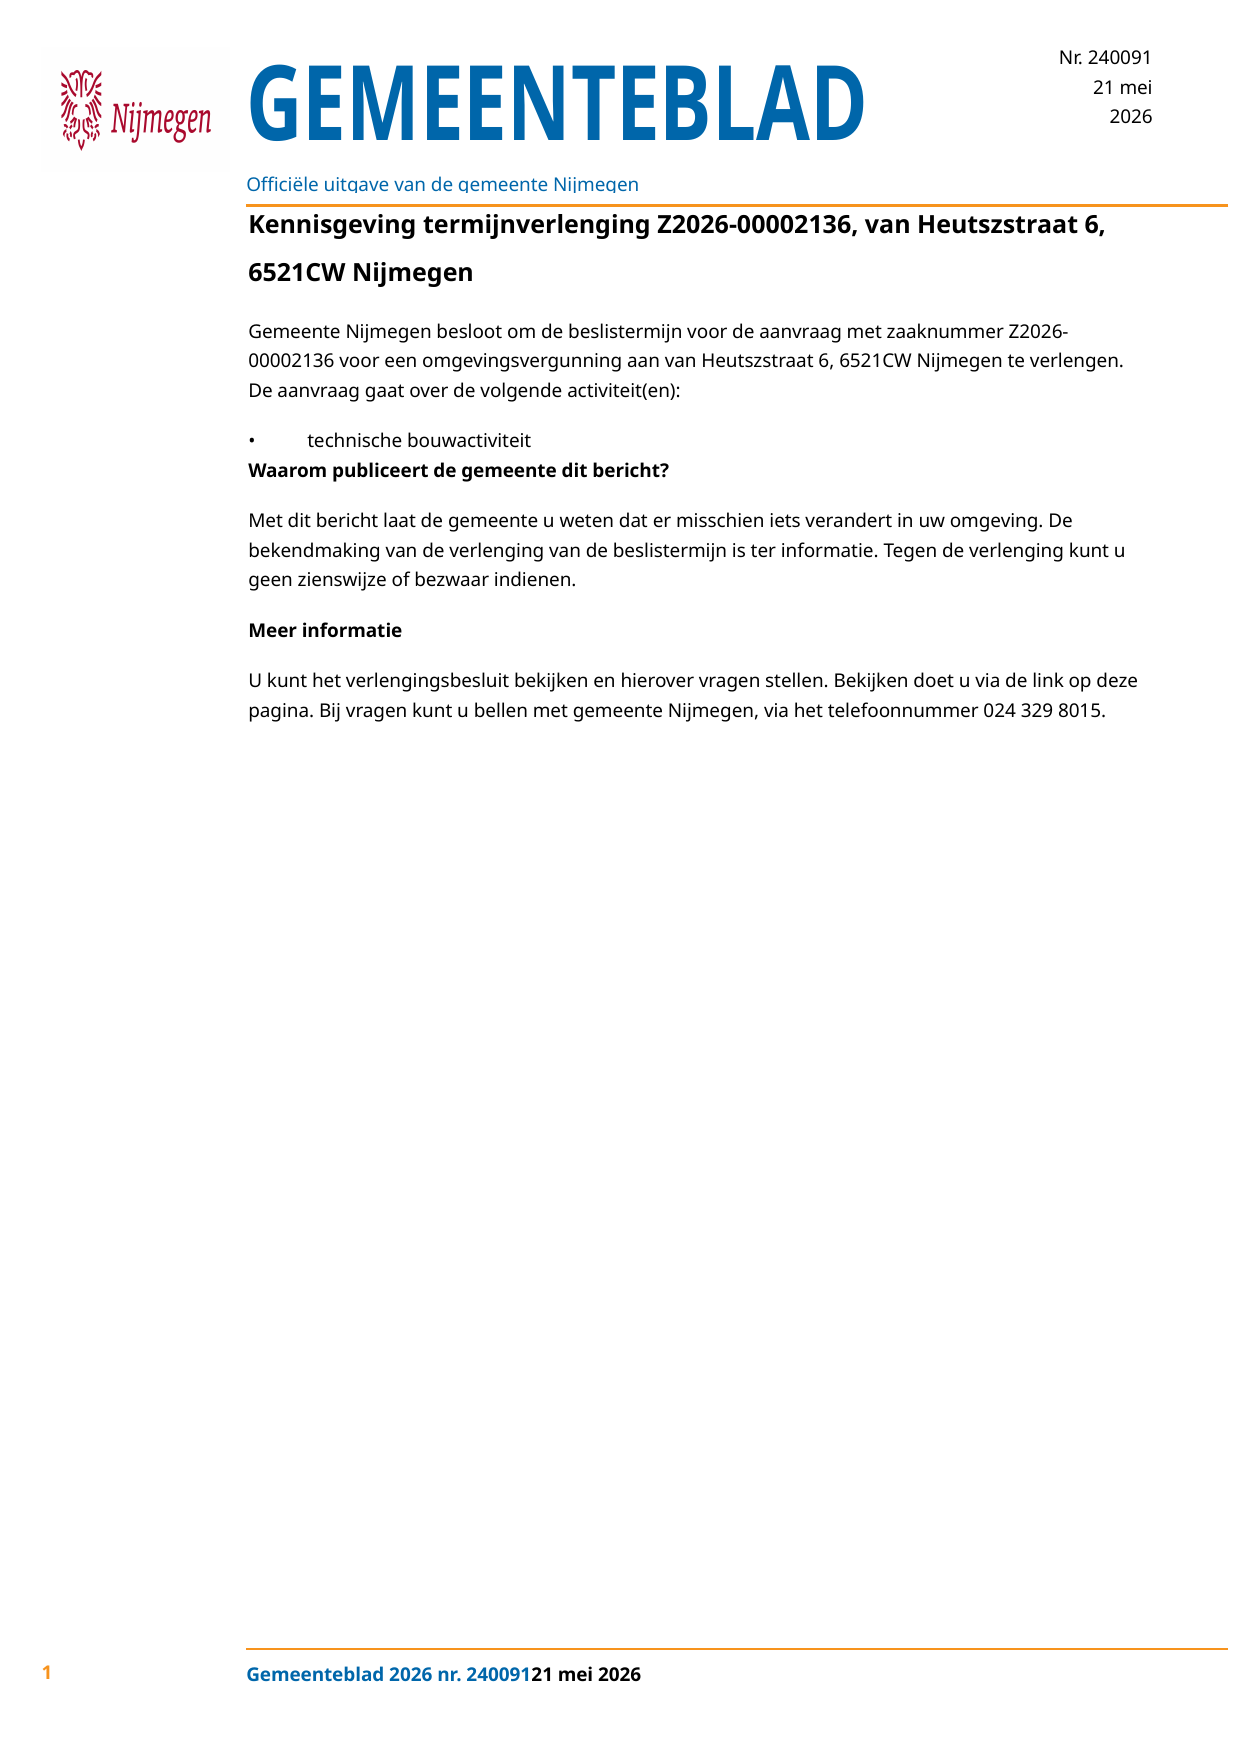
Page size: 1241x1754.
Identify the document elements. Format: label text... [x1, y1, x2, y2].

list technische bouwactiviteit [248, 427, 1152, 453]
picture [41, 47, 231, 172]
text Gemeente Nijmegen besloot om de beslistermijn voor de aanvraag met zaaknummer Z2026-00002136 voor een omgevingsvergunning aan van Heutszstraat 6, 6521CW Nijmegen te verlengen. De aanvraag gaat over de volgende activiteit(en): [248, 318, 1152, 403]
text Kennisgeving termijnverlenging Z2026-00002136, van Heutszstraat 6, 6521CW Nijmegen [248, 207, 1152, 288]
text Meer informatie [248, 617, 1152, 643]
text Met dit bericht laat de gemeente u weten dat er misschien iets verandert in uw omgeving. De bekendmaking van de verlenging van de beslistermijn is ter informatie. Tegen de verlenging kunt u geen zienswijze of bezwaar indienen. [248, 507, 1152, 592]
text U kunt het verlengingsbesluit bekijken en hierover vragen stellen. Bekijken doet u via de link op deze pagina. Bij vragen kunt u bellen met gemeente Nijmegen, via het telefoonnummer 024 329 8015. [248, 667, 1152, 723]
text Waarom publiceert de gemeente dit bericht? [248, 457, 1152, 483]
